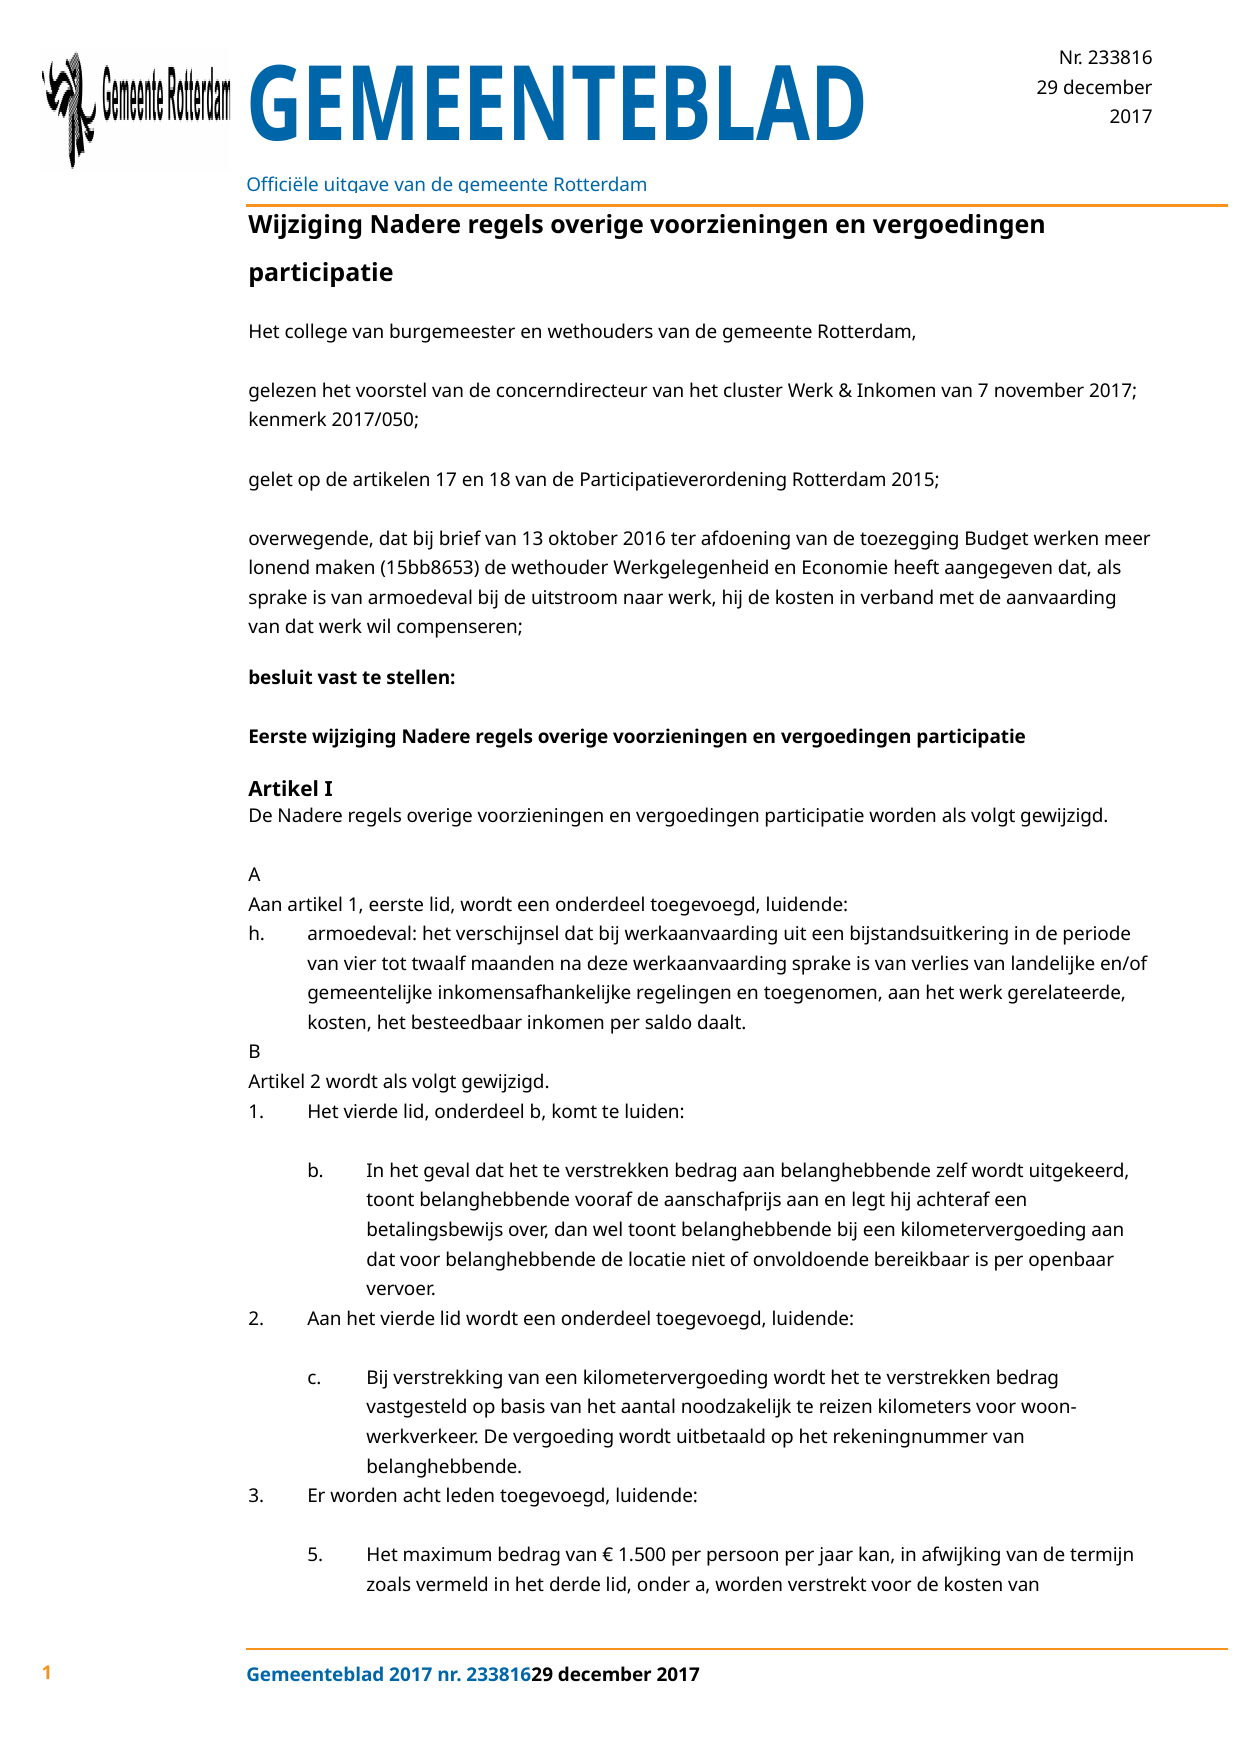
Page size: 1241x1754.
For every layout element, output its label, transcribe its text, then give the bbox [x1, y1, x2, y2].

text besluit vast te stellen: [248, 664, 1152, 690]
list Het vierde lid, onderdeel b, komt te luiden: [248, 1098, 1152, 1124]
list Aan het vierde lid wordt een onderdeel toegevoegd, luidende: [248, 1305, 1152, 1331]
text Wijziging Nadere regels overige voorzieningen en vergoedingen participatie [248, 207, 1152, 288]
text A [248, 861, 1152, 887]
text De Nadere regels overige voorzieningen en vergoedingen participatie worden als volgt gewijzigd. [248, 802, 1152, 828]
list armoedeval: het verschijnsel dat bij werkaanvaarding uit een bijstandsuitkering in de periode van vier tot twaalf maanden na deze werkaanvaarding sprake is van verlies van landelijke en/of gemeentelijke inkomensafhankelijke regelingen en toegenomen, aan het werk gerelateerde, kosten, het besteedbaar inkomen per saldo daalt. [248, 920, 1152, 1035]
picture [41, 47, 231, 172]
list Het maximum bedrag van € 1.500 per persoon per jaar kan, in afwijking van de termijn zoals vermeld in het derde lid, onder a, worden verstrekt voor de kosten van [307, 1542, 1152, 1597]
text Het college van burgemeester en wethouders van de gemeente Rotterdam, [248, 318, 1152, 344]
text Aan artikel 1, eerste lid, wordt een onderdeel toegevoegd, luidende: [248, 891, 1152, 917]
text gelezen het voorstel van de concerndirecteur van het cluster Werk & Inkomen van 7 november 2017; kenmerk 2017/050; [248, 377, 1152, 432]
text Eerste wijziging Nadere regels overige voorzieningen en vergoedingen participatie [248, 723, 1152, 749]
list Er worden acht leden toegevoegd, luidende: [248, 1482, 1152, 1508]
list Bij verstrekking van een kilometervergoeding wordt het te verstrekken bedrag vastgesteld op basis van het aantal noodzakelijk te reizen kilometers voor woon-werkverkeer. De vergoeding wordt uitbetaald op het rekeningnummer van belanghebbende. [307, 1364, 1152, 1479]
text B [248, 1039, 1152, 1064]
list In het geval dat het te verstrekken bedrag aan belanghebbende zelf wordt uitgekeerd, toont belanghebbende vooraf de aanschafprijs aan en legt hij achteraf een betalingsbewijs over, dan wel toont belanghebbende bij een kilometervergoeding aan dat voor belanghebbende de locatie niet of onvoldoende bereikbaar is per openbaar vervoer. [307, 1157, 1152, 1301]
text gelet op de artikelen 17 en 18 van de Participatieverordening Rotterdam 2015; [248, 466, 1152, 492]
text overwegende, dat bij brief van 13 oktober 2016 ter afdoening van de toezegging Budget werken meer lonend maken (15bb8653) de wethouder Werkgelegenheid en Economie heeft aangegeven dat, als sprake is van armoedeval bij de uitstroom naar werk, hij de kosten in verband met de aanvaarding van dat werk wil compenseren; [248, 525, 1152, 639]
text Artikel I [248, 774, 1152, 802]
text Artikel 2 wordt als volgt gewijzigd. [248, 1068, 1152, 1094]
